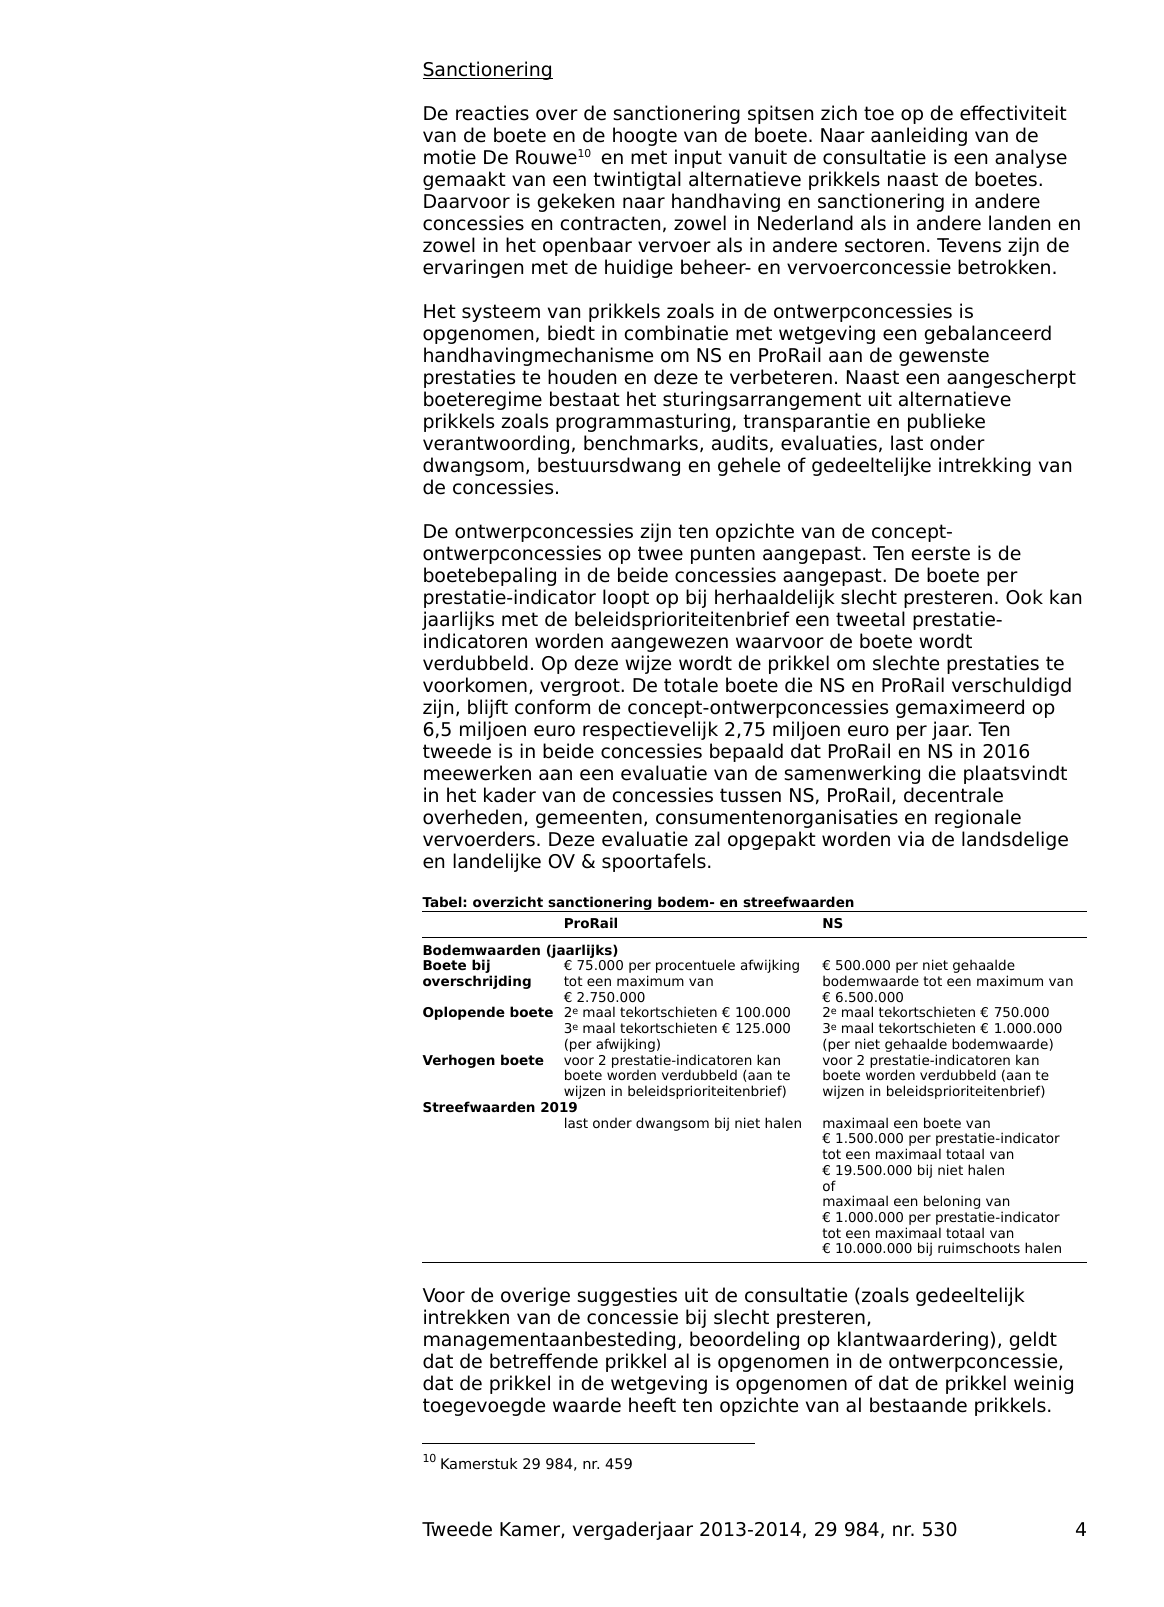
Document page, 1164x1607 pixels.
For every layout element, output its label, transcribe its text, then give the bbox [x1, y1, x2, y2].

table_cell 2e maal tekortschieten € 100.000 3e maal tekortschieten € 125.000 (per afwijking) [558, 1005, 816, 1052]
text De reacties over de sanctionering spitsen zich toe op de effectiviteit van de boete en de hoogte van de boete. Naar aanleiding van de motie De Rouwe en met input vanuit de consultatie is een analyse gemaakt van een twintigtal alternatieve prikkels naast de boetes. Daarvoor is gekeken naar handhaving en sanctionering in andere concessies en contracten, zowel in Nederland als in andere landen en zowel in het openbaar vervoer als in andere sectoren. Tevens zijn de ervaringen met de huidige beheer- en vervoerconcessie betrokken. [422, 103, 1087, 279]
subtitle Sanctionering [422, 59, 1087, 81]
table_header Tabel: overzicht sanctionering bodem- en streefwaarden [422, 895, 1087, 911]
table_cell Streefwaarden 2019 [422, 1100, 1087, 1115]
table_cell Bodemwaarden (jaarlijks) [422, 938, 1087, 958]
text Kamerstuk 29 984, nr. 459 [422, 1452, 1087, 1474]
table_cell maximaal een boete van € 1.500.000 per prestatie-indicator tot een maximaal totaal van € 19.500.000 bij niet halen of maximaal een beloning van € 1.000.000 per prestatie-indicator tot een maximaal totaal van € 10.000.000 bij ruimschoots halen [816, 1115, 1087, 1262]
table_cell Verhogen boete [422, 1053, 557, 1100]
table_cell 2e maal tekortschieten € 750.000 3e maal tekortschieten € 1.000.000 (per niet gehaalde bodemwaarde) [816, 1005, 1087, 1052]
table_cell NS [816, 912, 1087, 937]
table_cell voor 2 prestatie-indicatoren kan boete worden verdubbeld (aan te wijzen in beleidsprioriteitenbrief) [558, 1053, 816, 1100]
table_cell voor 2 prestatie-indicatoren kan boete worden verdubbeld (aan te wijzen in beleidsprioriteitenbrief) [816, 1053, 1087, 1100]
table_cell € 500.000 per niet gehaalde bodemwaarde tot een maximum van € 6.500.000 [816, 958, 1087, 1005]
table_cell [422, 912, 557, 937]
text De ontwerpconcessies zijn ten opzichte van de concept-ontwerpconcessies op twee punten aangepast. Ten eerste is de boetebepaling in de beide concessies aangepast. De boete per prestatie-indicator loopt op bij herhaaldelijk slecht presteren. Ook kan jaarlijks met de beleidsprioriteitenbrief een tweetal prestatie-indicatoren worden aangewezen waarvoor de boete wordt verdubbeld. Op deze wijze wordt de prikkel om slechte prestaties te voorkomen, vergroot. De totale boete die NS en ProRail verschuldigd zijn, blijft conform de concept-ontwerpconcessies gemaximeerd op 6,5 miljoen euro respectievelijk 2,75 miljoen euro per jaar. Ten tweede is in beide concessies bepaald dat ProRail en NS in 2016 meewerken aan een evaluatie van de samenwerking die plaatsvindt in het kader van de concessies tussen NS, ProRail, decentrale overheden, gemeenten, consumentenorganisaties en regionale vervoerders. Deze evaluatie zal opgepakt worden via de landsdelige en landelijke OV & spoortafels. [422, 521, 1087, 873]
table_cell € 75.000 per procentuele afwijking tot een maximum van € 2.750.000 [558, 958, 816, 1005]
text Voor de overige suggesties uit de consultatie (zoals gedeeltelijk intrekken van de concessie bij slecht presteren, managementaanbesteding, beoordeling op klantwaardering), geldt dat de betreffende prikkel al is opgenomen in de ontwerpconcessie, dat de prikkel in de wetgeving is opgenomen of dat de prikkel weinig toegevoegde waarde heeft ten opzichte van al bestaande prikkels. [422, 1285, 1087, 1417]
table_cell ProRail [558, 912, 816, 937]
table_cell Boete bij overschrijding [422, 958, 557, 1005]
text Het systeem van prikkels zoals in de ontwerpconcessies is opgenomen, biedt in combinatie met wetgeving een gebalanceerd handhavingmechanisme om NS en ProRail aan de gewenste prestaties te houden en deze te verbeteren. Naast een aangescherpt boeteregime bestaat het sturingsarrangement uit alternatieve prikkels zoals programmasturing, transparantie en publieke verantwoording, benchmarks, audits, evaluaties, last onder dwangsom, bestuursdwang en gehele of gedeeltelijke intrekking van de concessies. [422, 301, 1087, 499]
table_cell [422, 1115, 557, 1262]
table_cell last onder dwangsom bij niet halen [558, 1115, 816, 1262]
table_cell Oplopende boete [422, 1005, 557, 1052]
